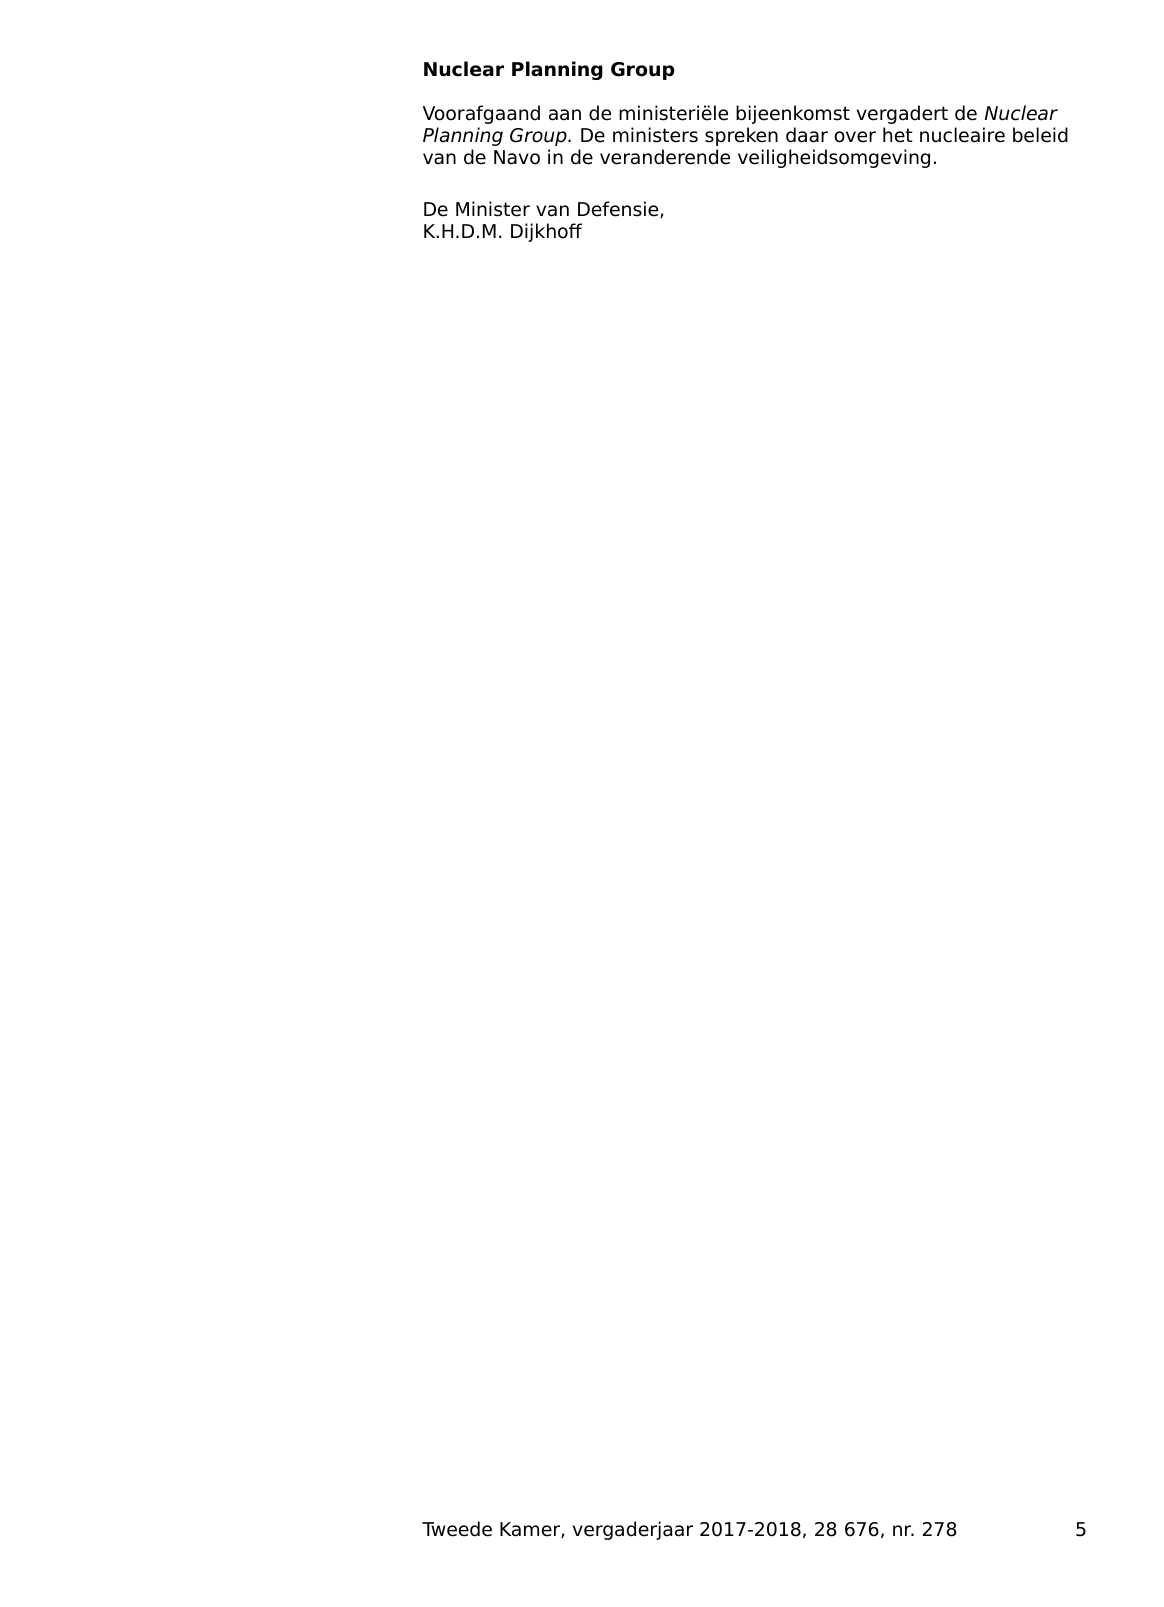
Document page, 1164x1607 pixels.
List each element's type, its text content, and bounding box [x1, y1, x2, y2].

text Voorafgaand aan de ministeriële bijeenkomst vergadert de Nuclear Planning Group. De ministers spreken daar over het nucleaire beleid van de Navo in de veranderende veiligheidsomgeving. [422, 103, 1087, 169]
subtitle Nuclear Planning Group [422, 59, 1087, 81]
text De Minister van Defensie, K.H.D.M. Dijkhoff [422, 199, 1087, 243]
